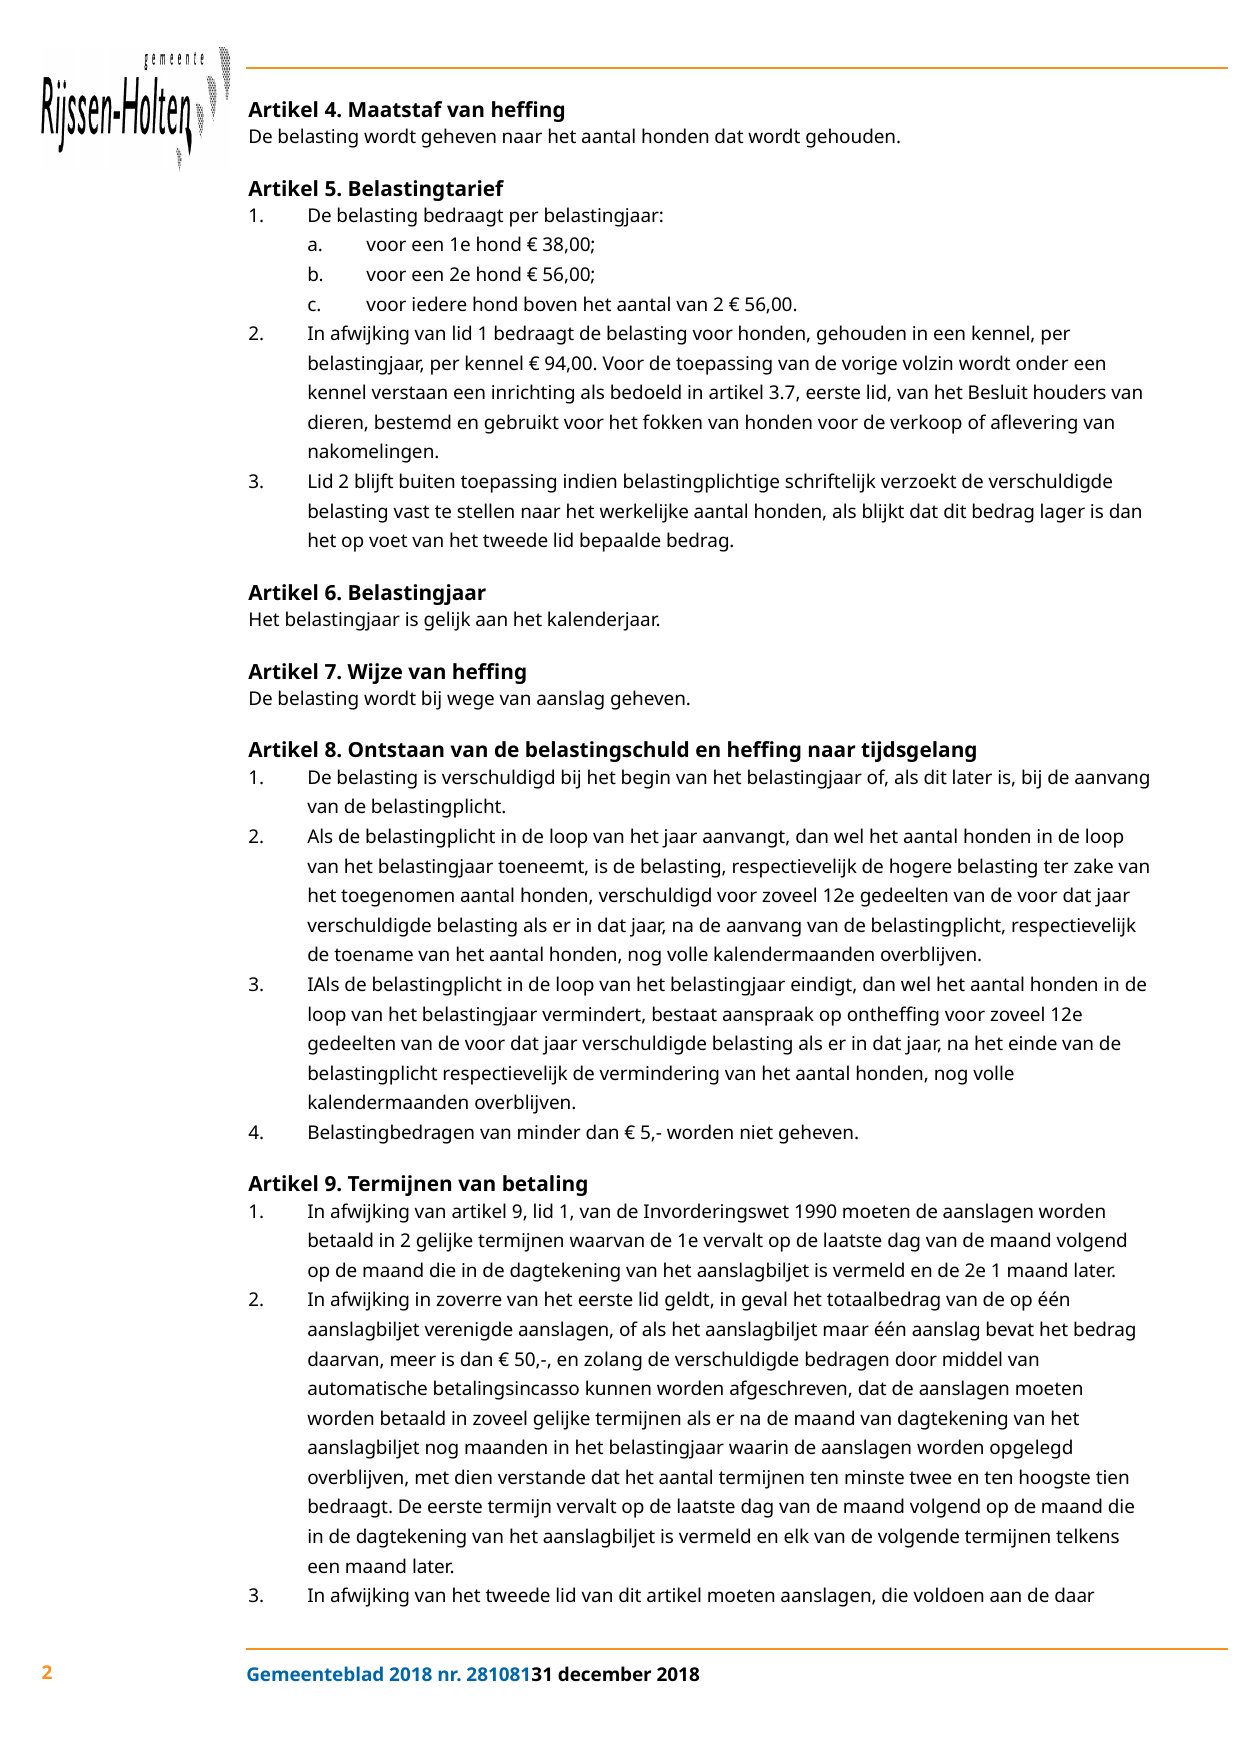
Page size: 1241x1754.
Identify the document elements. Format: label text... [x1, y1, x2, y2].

list De belasting is verschuldigd bij het begin van het belastingjaar of, als dit later is, bij de aanvang van de belastingplicht. [248, 764, 1152, 819]
text Artikel 5. Belastingtarief [248, 174, 1152, 202]
text Artikel 9. Termijnen van betaling [248, 1169, 1152, 1198]
text Artikel 4. Maatstaf van heffing [248, 95, 1152, 123]
picture [41, 47, 231, 172]
list In afwijking van artikel 9, lid 1, van de Invorderingswet 1990 moeten de aanslagen worden betaald in 2 gelijke termijnen waarvan de 1e vervalt op de laatste dag van de maand volgend op de maand die in de dagtekening van het aanslagbiljet is vermeld en de 2e 1 maand later. [248, 1198, 1152, 1283]
list Lid 2 blijft buiten toepassing indien belastingplichtige schriftelijk verzoekt de verschuldigde belasting vast te stellen naar het werkelijke aantal honden, als blijkt dat dit bedrag lager is dan het op voet van het tweede lid bepaalde bedrag. [248, 468, 1152, 553]
text De belasting wordt geheven naar het aantal honden dat wordt gehouden. [248, 123, 1152, 149]
list In afwijking in zoverre van het eerste lid geldt, in geval het totaalbedrag van de op één aanslagbiljet verenigde aanslagen, of als het aanslagbiljet maar één aanslag bevat het bedrag daarvan, meer is dan € 50,-, en zolang de verschuldigde bedragen door middel van automatische betalingsincasso kunnen worden afgeschreven, dat de aanslagen moeten worden betaald in zoveel gelijke termijnen als er na de maand van dagtekening van het aanslagbiljet nog maanden in het belastingjaar waarin de aanslagen worden opgelegd overblijven, met dien verstande dat het aantal termijnen ten minste twee en ten hoogste tien bedraagt. De eerste termijn vervalt op de laatste dag van de maand volgend op de maand die in de dagtekening van het aanslagbiljet is vermeld en elk van de volgende termijnen telkens een maand later. [248, 1287, 1152, 1579]
list In afwijking van lid 1 bedraagt de belasting voor honden, gehouden in een kennel, per belastingjaar, per kennel € 94,00. Voor de toepassing van de vorige volzin wordt onder een kennel verstaan een inrichting als bedoeld in artikel 3.7, eerste lid, van het Besluit houders van dieren, bestemd en gebruikt voor het fokken van honden voor de verkoop of aflevering van nakomelingen. [248, 320, 1152, 464]
list In afwijking van het tweede lid van dit artikel moeten aanslagen, die voldoen aan de daar [248, 1582, 1152, 1608]
list Als de belastingplicht in de loop van het jaar aanvangt, dan wel het aantal honden in de loop van het belastingjaar toeneemt, is de belasting, respectievelijk de hogere belasting ter zake van het toegenomen aantal honden, verschuldigd voor zoveel 12e gedeelten van de voor dat jaar verschuldigde belasting als er in dat jaar, na de aanvang van de belastingplicht, respectievelijk de toename van het aantal honden, nog volle kalendermaanden overblijven. [248, 823, 1152, 967]
list voor iedere hond boven het aantal van 2 € 56,00. [307, 291, 1152, 317]
text De belasting wordt bij wege van aanslag geheven. [248, 685, 1152, 711]
text Het belastingjaar is gelijk aan het kalenderjaar. [248, 606, 1152, 632]
text Artikel 6. Belastingjaar [248, 578, 1152, 606]
text Artikel 8. Ontstaan van de belastingschuld en heffing naar tijdsgelang [248, 736, 1152, 764]
list IAls de belastingplicht in de loop van het belastingjaar eindigt, dan wel het aantal honden in de loop van het belastingjaar vermindert, bestaat aanspraak op ontheffing voor zoveel 12e gedeelten van de voor dat jaar verschuldigde belasting als er in dat jaar, na het einde van de belastingplicht respectievelijk de vermindering van het aantal honden, nog volle kalendermaanden overblijven. [248, 971, 1152, 1115]
list voor een 2e hond € 56,00; [307, 261, 1152, 287]
text Artikel 7. Wijze van heffing [248, 657, 1152, 685]
list De belasting bedraagt per belastingjaar: [248, 202, 1152, 228]
list voor een 1e hond € 38,00; [307, 232, 1152, 257]
list Belastingbedragen van minder dan € 5,- worden niet geheven. [248, 1119, 1152, 1145]
